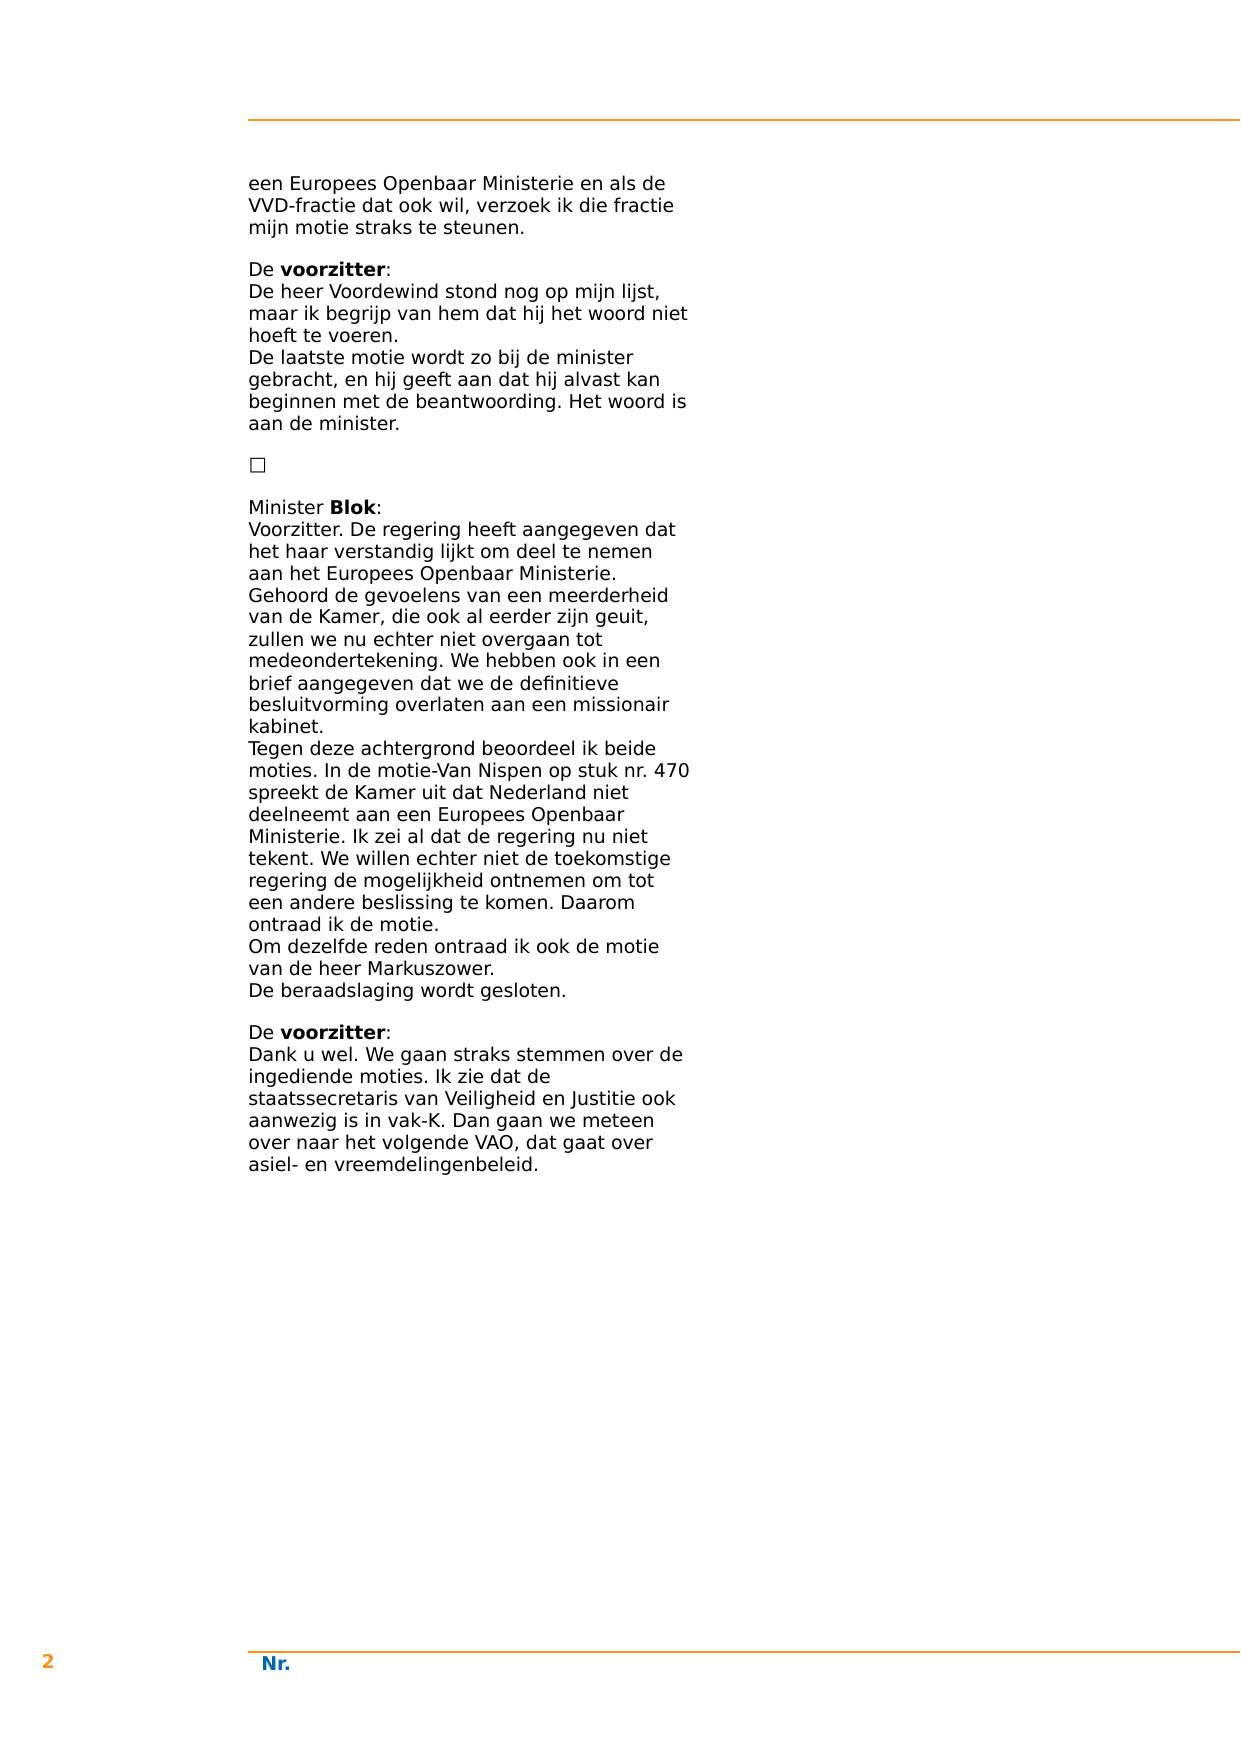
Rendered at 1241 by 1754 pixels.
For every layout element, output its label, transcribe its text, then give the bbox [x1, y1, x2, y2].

text De laatste motie wordt zo bij de minister gebracht, en hij geeft aan dat hij alvast kan beginnen met de beantwoording. Het woord is aan de minister. [248, 347, 691, 434]
text De voorzitter: [248, 259, 691, 281]
text De heer Voordewind stond nog op mijn lijst, maar ik begrijp van hem dat hij het woord niet hoeft te voeren. [248, 281, 691, 347]
text ⬜ [248, 454, 691, 477]
text De voorzitter: [248, 1022, 691, 1044]
text De beraadslaging wordt gesloten. [248, 980, 691, 1002]
text Dank u wel. We gaan straks stemmen over de ingediende moties. Ik zie dat de staatssecretaris van Veiligheid en Justitie ook aanwezig is in vak-K. Dan gaan we meteen over naar het volgende VAO, dat gaat over asiel- en vreemdelingenbeleid. [248, 1044, 691, 1176]
text Om dezelfde reden ontraad ik ook de motie van de heer Markuszower. [248, 936, 691, 980]
text Voorzitter. De regering heeft aangegeven dat het haar verstandig lijkt om deel te nemen aan het Europees Openbaar Ministerie. Gehoord de gevoelens van een meerderheid van de Kamer, die ook al eerder zijn geuit, zullen we nu echter niet overgaan tot medeondertekening. We hebben ook in een brief aangegeven dat we de definitieve besluitvorming overlaten aan een missionair kabinet. [248, 518, 691, 738]
text Tegen deze achtergrond beoordeel ik beide moties. In de motie-Van Nispen op stuk nr. 470 spreekt de Kamer uit dat Nederland niet deelneemt aan een Europees Openbaar Ministerie. Ik zei al dat de regering nu niet tekent. We willen echter niet de toekomstige regering de mogelijkheid ontnemen om tot een andere beslissing te komen. Daarom ontraad ik de motie. [248, 738, 691, 936]
text Minister Blok: [248, 497, 691, 518]
text een Europees Openbaar Ministerie en als de VVD-fractie dat ook wil, verzoek ik die fractie mijn motie straks te steunen. [248, 173, 691, 239]
